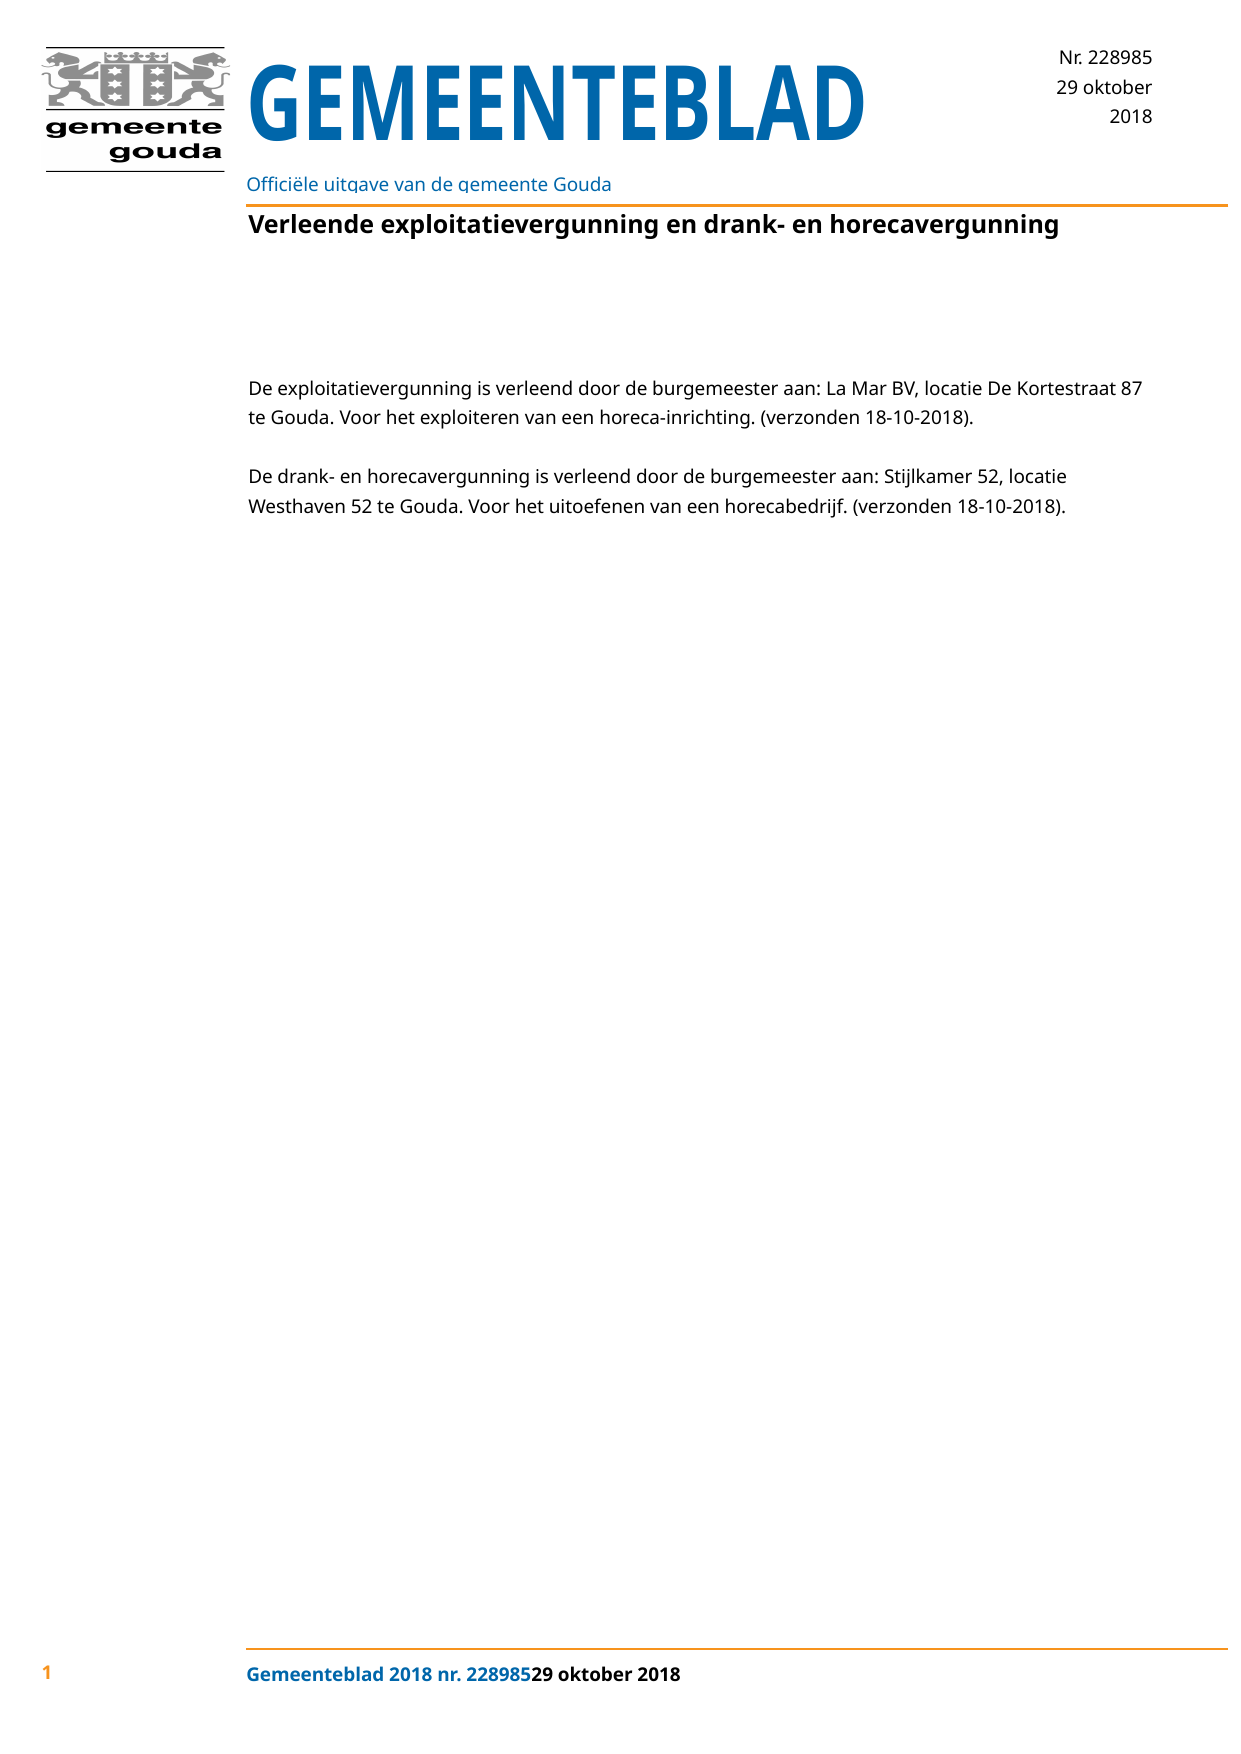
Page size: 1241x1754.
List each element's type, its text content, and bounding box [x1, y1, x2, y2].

text De drank- en horecavergunning is verleend door de burgemeester aan: Stijlkamer 52, locatie Westhaven 52 te Gouda. Voor het uitoefenen van een horecabedrijf. (verzonden 18-10-2018). [248, 464, 1152, 519]
picture [41, 47, 231, 172]
text Verleende exploitatievergunning en drank- en horecavergunning [248, 207, 1152, 241]
text De exploitatievergunning is verleend door de burgemeester aan: La Mar BV, locatie De Kortestraat 87 te Gouda. Voor het exploiteren van een horeca-inrichting. (verzonden 18-10-2018). [248, 375, 1152, 430]
